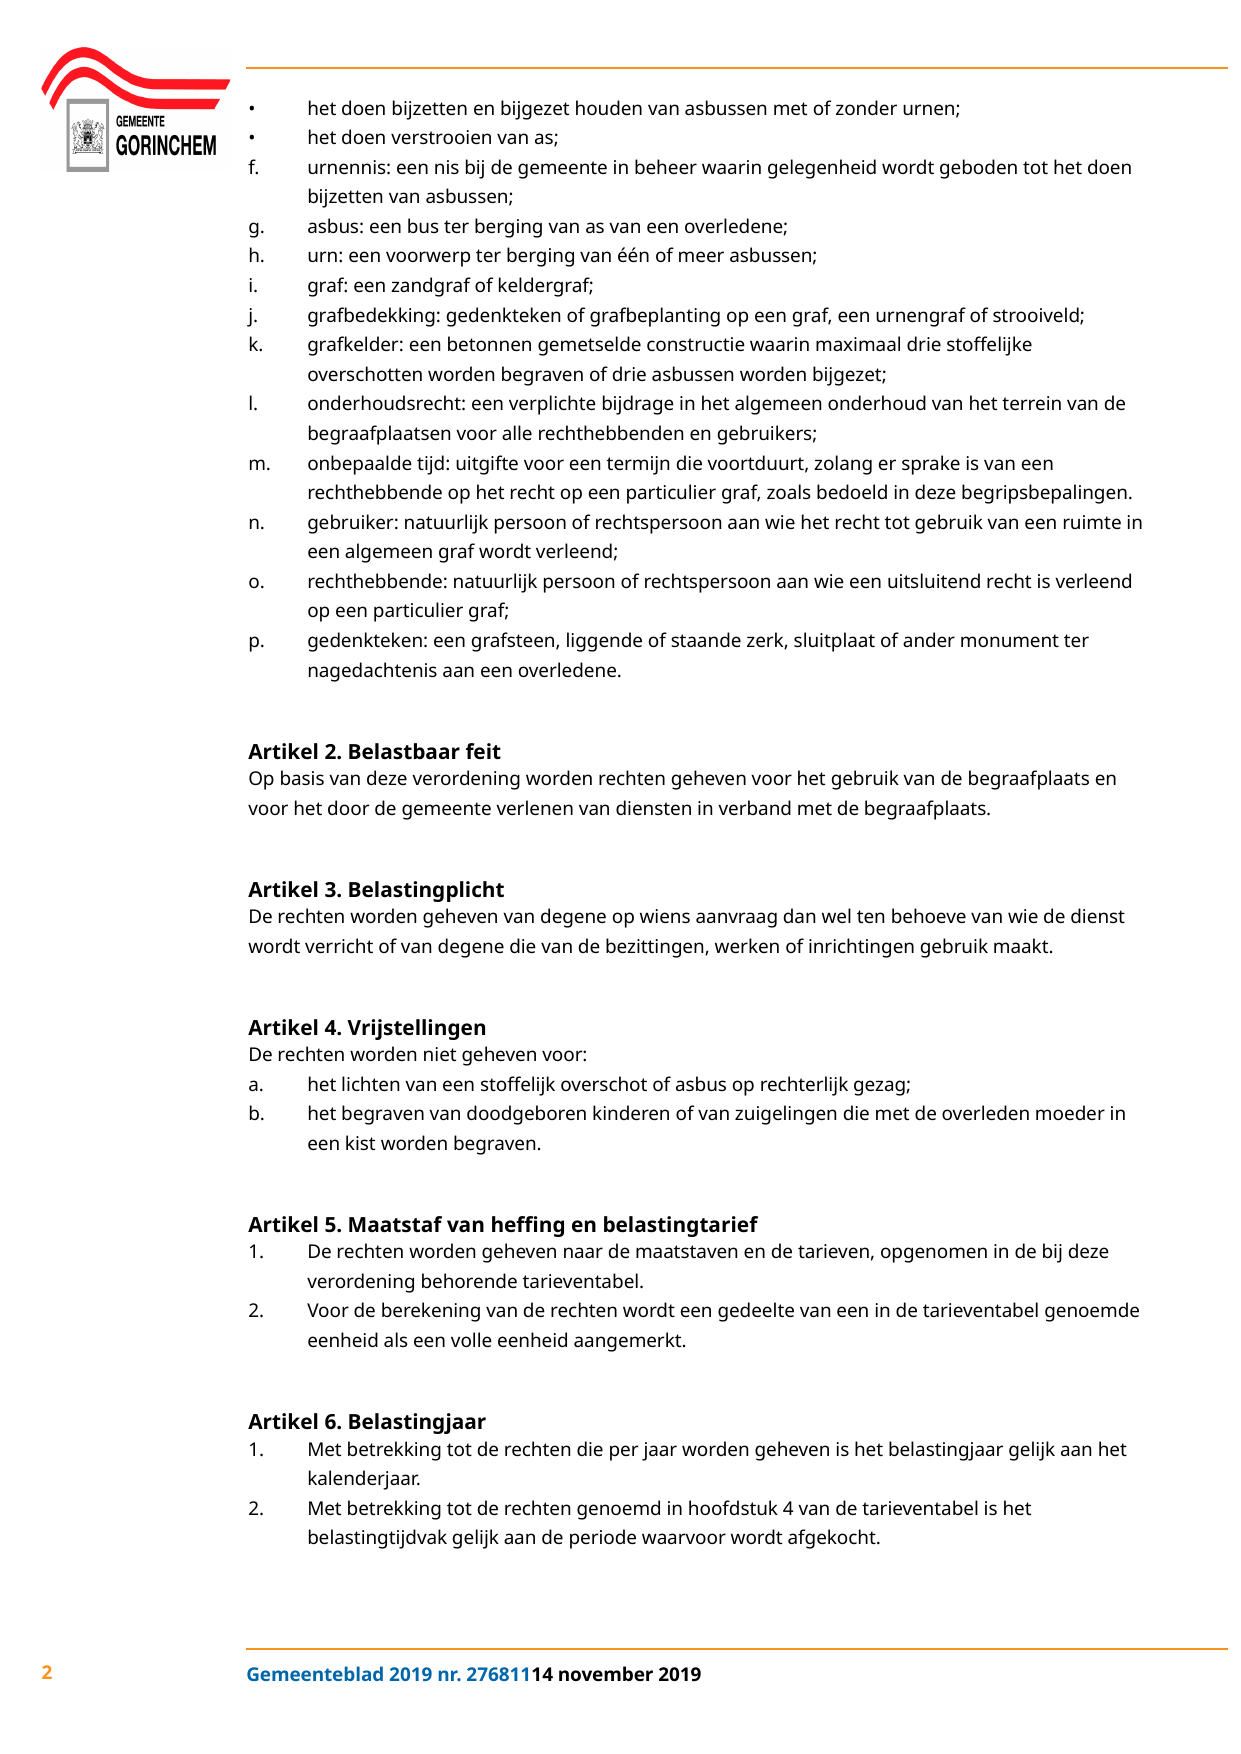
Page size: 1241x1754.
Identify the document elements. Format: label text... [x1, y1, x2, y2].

list onbepaalde tijd: uitgifte voor een termijn die voortduurt, zolang er sprake is van een rechthebbende op het recht op een particulier graf, zoals bedoeld in deze begripsbepalingen. [248, 450, 1152, 505]
text De rechten worden niet geheven voor: [248, 1041, 1152, 1067]
list onderhoudsrecht: een verplichte bijdrage in het algemeen onderhoud van het terrein van de begraafplaatsen voor alle rechthebbenden en gebruikers; [248, 391, 1152, 446]
list rechthebbende: natuurlijk persoon of rechtspersoon aan wie een uitsluitend recht is verleend op een particulier graf; [248, 568, 1152, 623]
picture [41, 47, 231, 172]
text Artikel 3. Belastingplicht [248, 875, 1152, 903]
list asbus: een bus ter berging van as van een overledene; [248, 213, 1152, 239]
list De rechten worden geheven naar de maatstaven en de tarieven, opgenomen in de bij deze verordening behorende tarieventabel. [248, 1238, 1152, 1294]
text Op basis van deze verordening worden rechten geheven voor het gebruik van de begraafplaats en voor het door de gemeente verlenen van diensten in verband met de begraafplaats. [248, 765, 1152, 821]
text Artikel 5. Maatstaf van heffing en belastingtarief [248, 1210, 1152, 1238]
list Voor de berekening van de rechten wordt een gedeelte van een in de tarieventabel genoemde eenheid als een volle eenheid aangemerkt. [248, 1298, 1152, 1353]
list urnennis: een nis bij de gemeente in beheer waarin gelegenheid wordt geboden tot het doen bijzetten van asbussen; [248, 154, 1152, 209]
list gedenkteken: een grafsteen, liggende of staande zerk, sluitplaat of ander monument ter nagedachtenis aan een overledene. [248, 627, 1152, 683]
list Met betrekking tot de rechten genoemd in hoofdstuk 4 van de tarieventabel is het belastingtijdvak gelijk aan de periode waarvoor wordt afgekocht. [248, 1495, 1152, 1550]
list het begraven van doodgeboren kinderen of van zuigelingen die met de overleden moeder in een kist worden begraven. [248, 1101, 1152, 1156]
text Artikel 2. Belastbaar feit [248, 737, 1152, 765]
list grafbedekking: gedenkteken of grafbeplanting op een graf, een urnengraf of strooiveld; [248, 302, 1152, 328]
list het lichten van een stoffelijk overschot of asbus op rechterlijk gezag; [248, 1071, 1152, 1097]
text Artikel 6. Belastingjaar [248, 1407, 1152, 1436]
list gebruiker: natuurlijk persoon of rechtspersoon aan wie het recht tot gebruik van een ruimte in een algemeen graf wordt verleend; [248, 509, 1152, 564]
list graf: een zandgraf of keldergraf; [248, 272, 1152, 298]
list Met betrekking tot de rechten die per jaar worden geheven is het belastingjaar gelijk aan het kalenderjaar. [248, 1436, 1152, 1491]
list grafkelder: een betonnen gemetselde constructie waarin maximaal drie stoffelijke overschotten worden begraven of drie asbussen worden bijgezet; [248, 331, 1152, 387]
list het doen verstrooien van as; [248, 124, 1152, 150]
list urn: een voorwerp ter berging van één of meer asbussen; [248, 243, 1152, 268]
text Artikel 4. Vrijstellingen [248, 1013, 1152, 1041]
text De rechten worden geheven van degene op wiens aanvraag dan wel ten behoeve van wie de dienst wordt verricht of van degene die van de bezittingen, werken of inrichtingen gebruik maakt. [248, 903, 1152, 959]
list het doen bijzetten en bijgezet houden van asbussen met of zonder urnen; [248, 95, 1152, 121]
